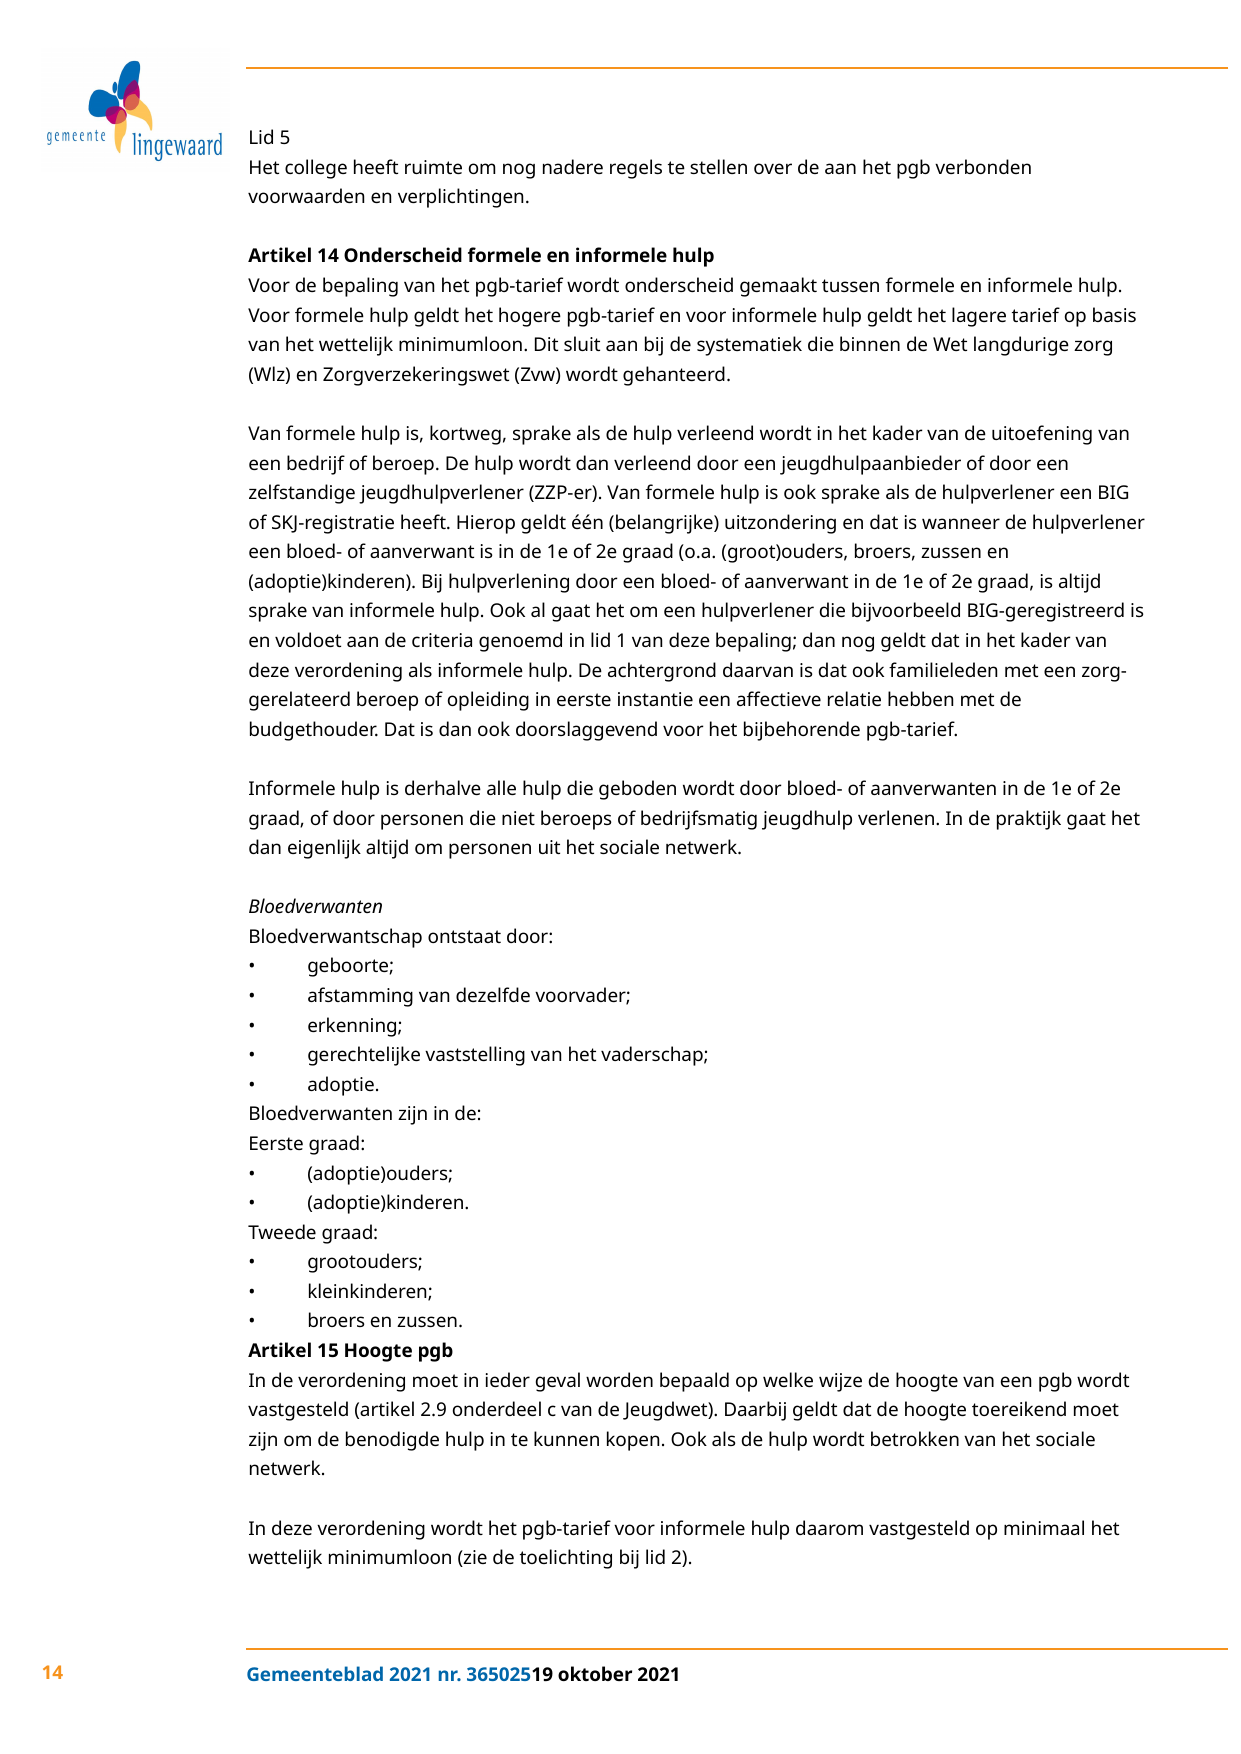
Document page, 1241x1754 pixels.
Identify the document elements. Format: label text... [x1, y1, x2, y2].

list gerechtelijke vaststelling van het vaderschap; [248, 1041, 1152, 1067]
text Bloedverwantschap ontstaat door: [248, 923, 1152, 949]
text Tweede graad: [248, 1219, 1152, 1245]
text Voor de bepaling van het pgb-tarief wordt onderscheid gemaakt tussen formele en informele hulp. Voor formele hulp geldt het hogere pgb-tarief en voor informele hulp geldt het lagere tarief op basis van het wettelijk minimumloon. Dit sluit aan bij de systematiek die binnen de Wet langdurige zorg (Wlz) en Zorgverzekeringswet (Zvw) wordt gehanteerd. [248, 272, 1152, 387]
text Lid 5 [248, 124, 1152, 150]
picture [41, 47, 231, 172]
list (adoptie)kinderen. [248, 1189, 1152, 1215]
list broers en zussen. [248, 1308, 1152, 1333]
list adoptie. [248, 1071, 1152, 1097]
text Artikel 15 Hoogte pgb [248, 1337, 1152, 1363]
list grootouders; [248, 1248, 1152, 1274]
text In de verordening moet in ieder geval worden bepaald op welke wijze de hoogte van een pgb wordt vastgesteld (artikel 2.9 onderdeel c van de Jeugdwet). Daarbij geldt dat de hoogte toereikend moet zijn om de benodigde hulp in te kunnen kopen. Ook als de hulp wordt betrokken van het sociale netwerk. [248, 1367, 1152, 1481]
list erkenning; [248, 1012, 1152, 1038]
list afstamming van dezelfde voorvader; [248, 982, 1152, 1008]
text Bloedverwanten [248, 893, 1152, 919]
text Bloedverwanten zijn in de: [248, 1101, 1152, 1126]
list geboorte; [248, 953, 1152, 978]
list kleinkinderen; [248, 1278, 1152, 1304]
list (adoptie)ouders; [248, 1160, 1152, 1186]
text Informele hulp is derhalve alle hulp die geboden wordt door bloed- of aanverwanten in de 1e of 2e graad, of door personen die niet beroeps of bedrijfsmatig jeugdhulp verlenen. In de praktijk gaat het dan eigenlijk altijd om personen uit het sociale netwerk. [248, 775, 1152, 860]
text Van formele hulp is, kortweg, sprake als de hulp verleend wordt in het kader van de uitoefening van een bedrijf of beroep. De hulp wordt dan verleend door een jeugdhulpaanbieder of door een zelfstandige jeugdhulpverlener (ZZP-er). Van formele hulp is ook sprake als de hulpverlener een BIG of SKJ-registratie heeft. Hierop geldt één (belangrijke) uitzondering en dat is wanneer de hulpverlener een bloed- of aanverwant is in de 1e of 2e graad (o.a. (groot)ouders, broers, zussen en (adoptie)kinderen). Bij hulpverlening door een bloed- of aanverwant in de 1e of 2e graad, is altijd sprake van informele hulp. Ook al gaat het om een hulpverlener die bijvoorbeeld BIG-geregistreerd is en voldoet aan de criteria genoemd in lid 1 van deze bepaling; dan nog geldt dat in het kader van deze verordening als informele hulp. De achtergrond daarvan is dat ook familieleden met een zorg-gerelateerd beroep of opleiding in eerste instantie een affectieve relatie hebben met de budgethouder. Dat is dan ook doorslaggevend voor het bijbehorende pgb-tarief. [248, 420, 1152, 742]
text Het college heeft ruimte om nog nadere regels te stellen over de aan het pgb verbonden voorwaarden en verplichtingen. [248, 154, 1152, 209]
text Artikel 14 Onderscheid formele en informele hulp [248, 243, 1152, 268]
text Eerste graad: [248, 1130, 1152, 1156]
text In deze verordening wordt het pgb-tarief voor informele hulp daarom vastgesteld op minimaal het wettelijk minimumloon (zie de toelichting bij lid 2). [248, 1515, 1152, 1570]
